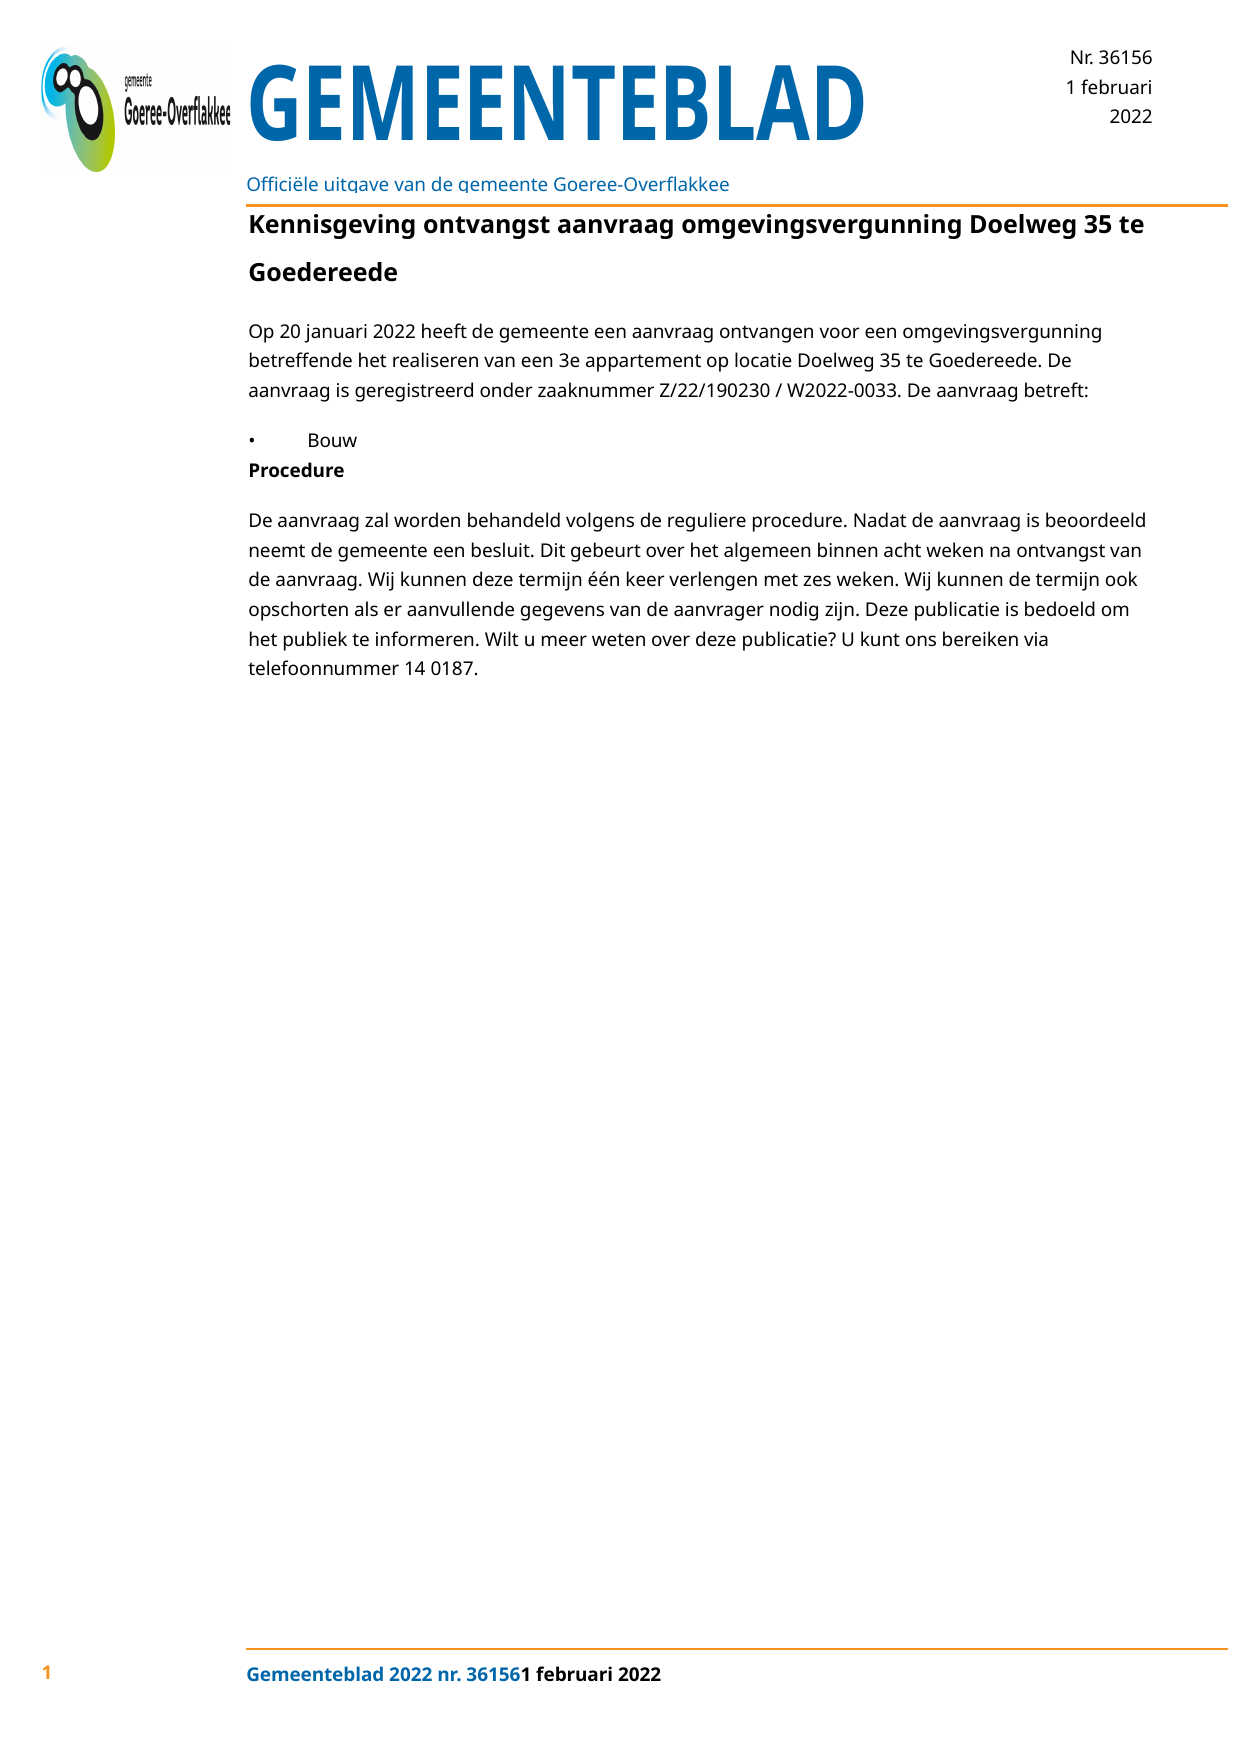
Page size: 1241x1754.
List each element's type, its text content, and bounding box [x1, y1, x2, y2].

text Op 20 januari 2022 heeft de gemeente een aanvraag ontvangen voor een omgevingsvergunning betreffende het realiseren van een 3e appartement op locatie Doelweg 35 te Goedereede. De aanvraag is geregistreerd onder zaaknummer Z/22/190230 / W2022-0033. De aanvraag betreft: [248, 318, 1152, 403]
text Procedure [248, 457, 1152, 483]
list Bouw [248, 427, 1152, 453]
picture [41, 47, 231, 172]
text Kennisgeving ontvangst aanvraag omgevingsvergunning Doelweg 35 te Goedereede [248, 207, 1152, 288]
text De aanvraag zal worden behandeld volgens de reguliere procedure. Nadat de aanvraag is beoordeeld neemt de gemeente een besluit. Dit gebeurt over het algemeen binnen acht weken na ontvangst van de aanvraag. Wij kunnen deze termijn één keer verlengen met zes weken. Wij kunnen de termijn ook opschorten als er aanvullende gegevens van de aanvrager nodig zijn. Deze publicatie is bedoeld om het publiek te informeren. Wilt u meer weten over deze publicatie? U kunt ons bereiken via telefoonnummer 14 0187. [248, 507, 1152, 681]
